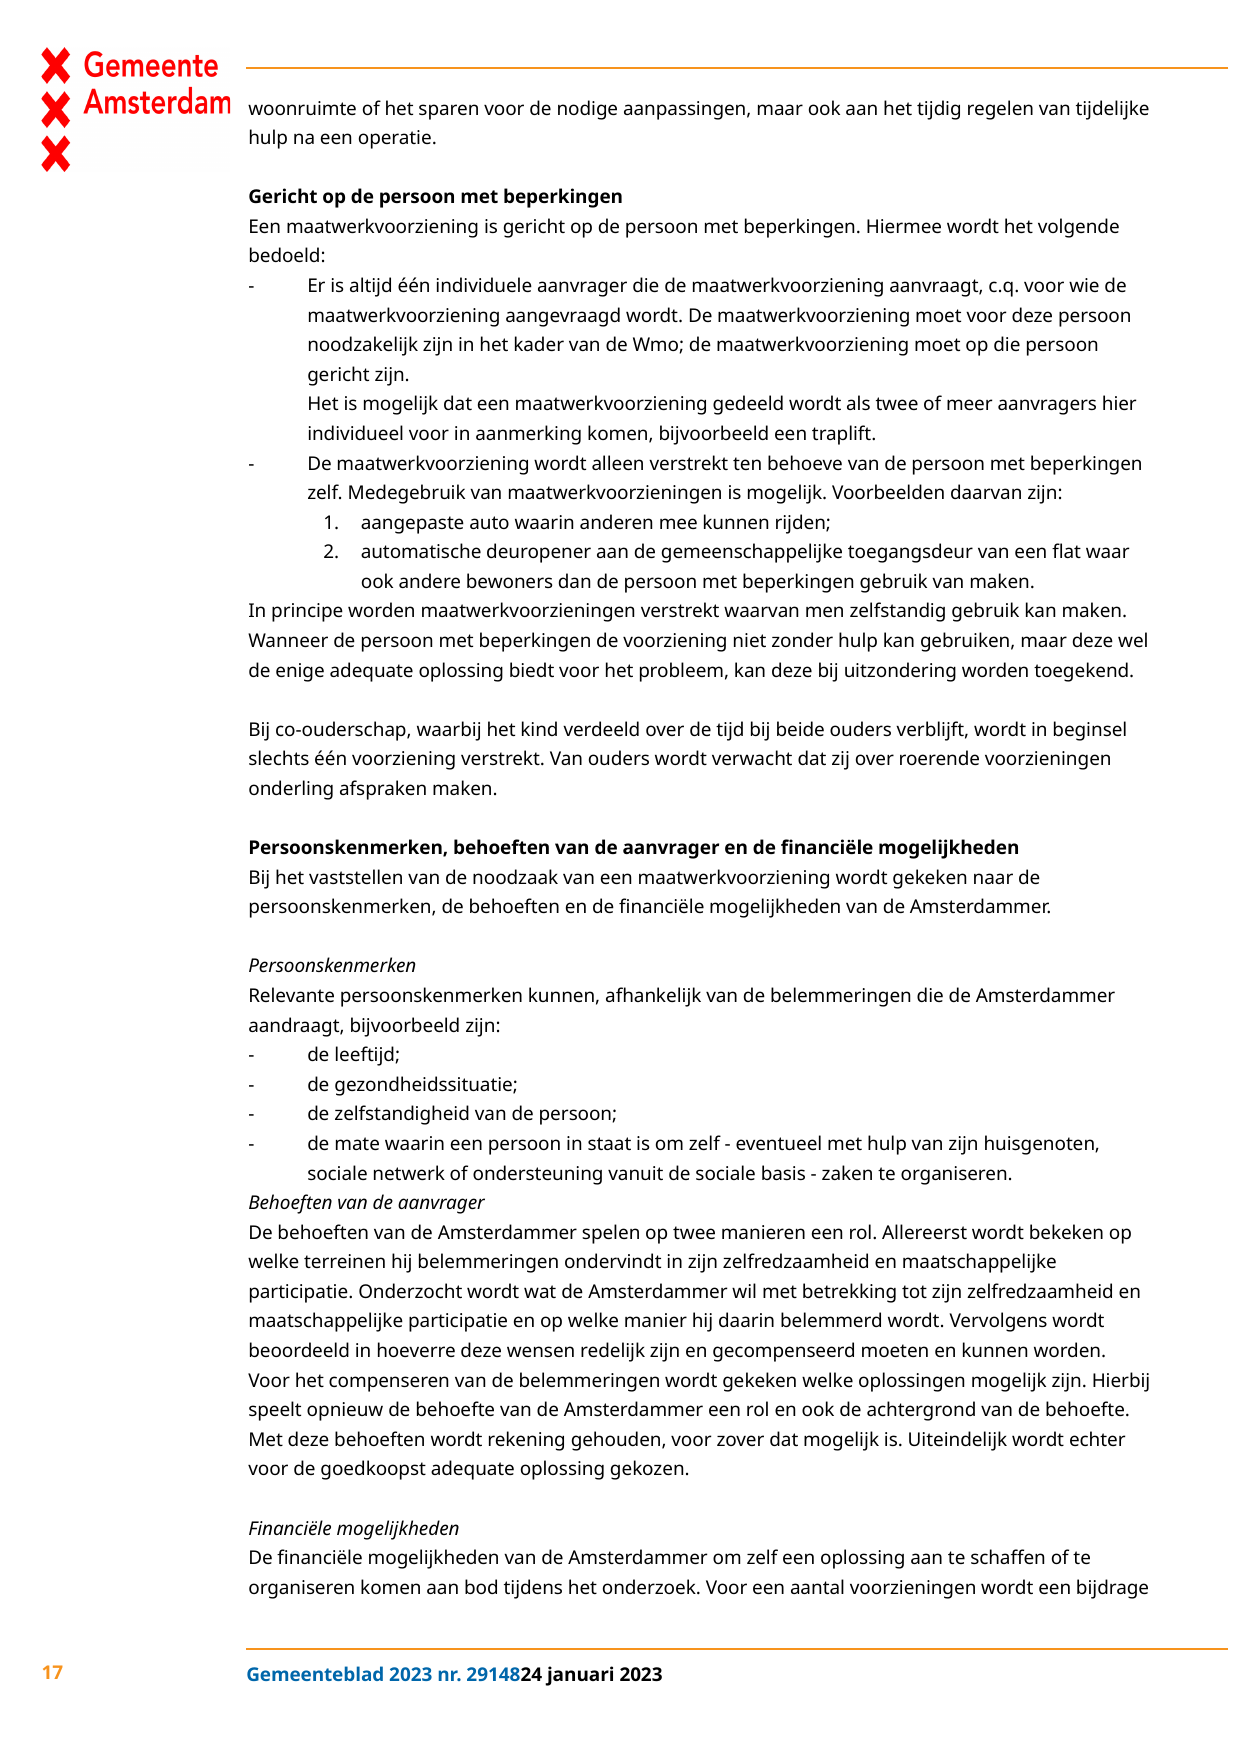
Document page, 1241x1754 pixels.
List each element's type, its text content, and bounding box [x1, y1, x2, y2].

list aangepaste auto waarin anderen mee kunnen rijden; [323, 509, 1152, 535]
text De financiële mogelijkheden van de Amsterdammer om zelf een oplossing aan te schaffen of te organiseren komen aan bod tijdens het onderzoek. Voor een aantal voorzieningen wordt een bijdrage [248, 1544, 1152, 1600]
text Persoonskenmerken, behoeften van de aanvrager en de financiële mogelijkheden [248, 834, 1152, 860]
text Relevante persoonskenmerken kunnen, afhankelijk van de belemmeringen die de Amsterdammer aandraagt, bijvoorbeeld zijn: [248, 982, 1152, 1038]
list de mate waarin een persoon in staat is om zelf - eventueel met hulp van zijn huisgenoten, sociale netwerk of ondersteuning vanuit de sociale basis - zaken te organiseren. [248, 1130, 1152, 1186]
text De behoeften van de Amsterdammer spelen op twee manieren een rol. Allereerst wordt bekeken op welke terreinen hij belemmeringen ondervindt in zijn zelfredzaamheid en maatschappelijke participatie. Onderzocht wordt wat de Amsterdammer wil met betrekking tot zijn zelfredzaamheid en maatschappelijke participatie en op welke manier hij daarin belemmerd wordt. Vervolgens wordt beoordeeld in hoeverre deze wensen redelijk zijn en gecompenseerd moeten en kunnen worden. Voor het compenseren van de belemmeringen wordt gekeken welke oplossingen mogelijk zijn. Hierbij speelt opnieuw de behoefte van de Amsterdammer een rol en ook de achtergrond van de behoefte. Met deze behoeften wordt rekening gehouden, voor zover dat mogelijk is. Uiteindelijk wordt echter voor de goedkoopst adequate oplossing gekozen. [248, 1219, 1152, 1481]
list de leeftijd; [248, 1041, 1152, 1067]
list Het is mogelijk dat een maatwerkvoorziening gedeeld wordt als twee of meer aanvragers hier individueel voor in aanmerking komen, bijvoorbeeld een traplift. [248, 391, 1152, 446]
text Financiële mogelijkheden [248, 1515, 1152, 1541]
text Gericht op de persoon met beperkingen [248, 183, 1152, 209]
list De maatwerkvoorziening wordt alleen verstrekt ten behoeve van de persoon met beperkingen zelf. Medegebruik van maatwerkvoorzieningen is mogelijk. Voorbeelden daarvan zijn: [248, 450, 1152, 505]
list automatische deuropener aan de gemeenschappelijke toegangsdeur van een flat waar ook andere bewoners dan de persoon met beperkingen gebruik van maken. [323, 538, 1152, 594]
picture [41, 47, 231, 172]
list de gezondheidssituatie; [248, 1071, 1152, 1097]
text In principe worden maatwerkvoorzieningen verstrekt waarvan men zelfstandig gebruik kan maken. Wanneer de persoon met beperkingen de voorziening niet zonder hulp kan gebruiken, maar deze wel de enige adequate oplossing biedt voor het probleem, kan deze bij uitzondering worden toegekend. [248, 598, 1152, 683]
text Een maatwerkvoorziening is gericht op de persoon met beperkingen. Hiermee wordt het volgende bedoeld: [248, 213, 1152, 268]
text Persoonskenmerken [248, 953, 1152, 978]
list de zelfstandigheid van de persoon; [248, 1101, 1152, 1126]
list Er is altijd één individuele aanvrager die de maatwerkvoorziening aanvraagt, c.q. voor wie de maatwerkvoorziening aangevraagd wordt. De maatwerkvoorziening moet voor deze persoon noodzakelijk zijn in het kader van de Wmo; de maatwerkvoorziening moet op die persoon gericht zijn. [248, 272, 1152, 387]
text Behoeften van de aanvrager [248, 1189, 1152, 1215]
text Bij het vaststellen van de noodzaak van een maatwerkvoorziening wordt gekeken naar de persoonskenmerken, de behoeften en de financiële mogelijkheden van de Amsterdammer. [248, 864, 1152, 919]
text Bij co-ouderschap, waarbij het kind verdeeld over de tijd bij beide ouders verblijft, wordt in beginsel slechts één voorziening verstrekt. Van ouders wordt verwacht dat zij over roerende voorzieningen onderling afspraken maken. [248, 716, 1152, 801]
text woonruimte of het sparen voor de nodige aanpassingen, maar ook aan het tijdig regelen van tijdelijke hulp na een operatie. [248, 95, 1152, 150]
